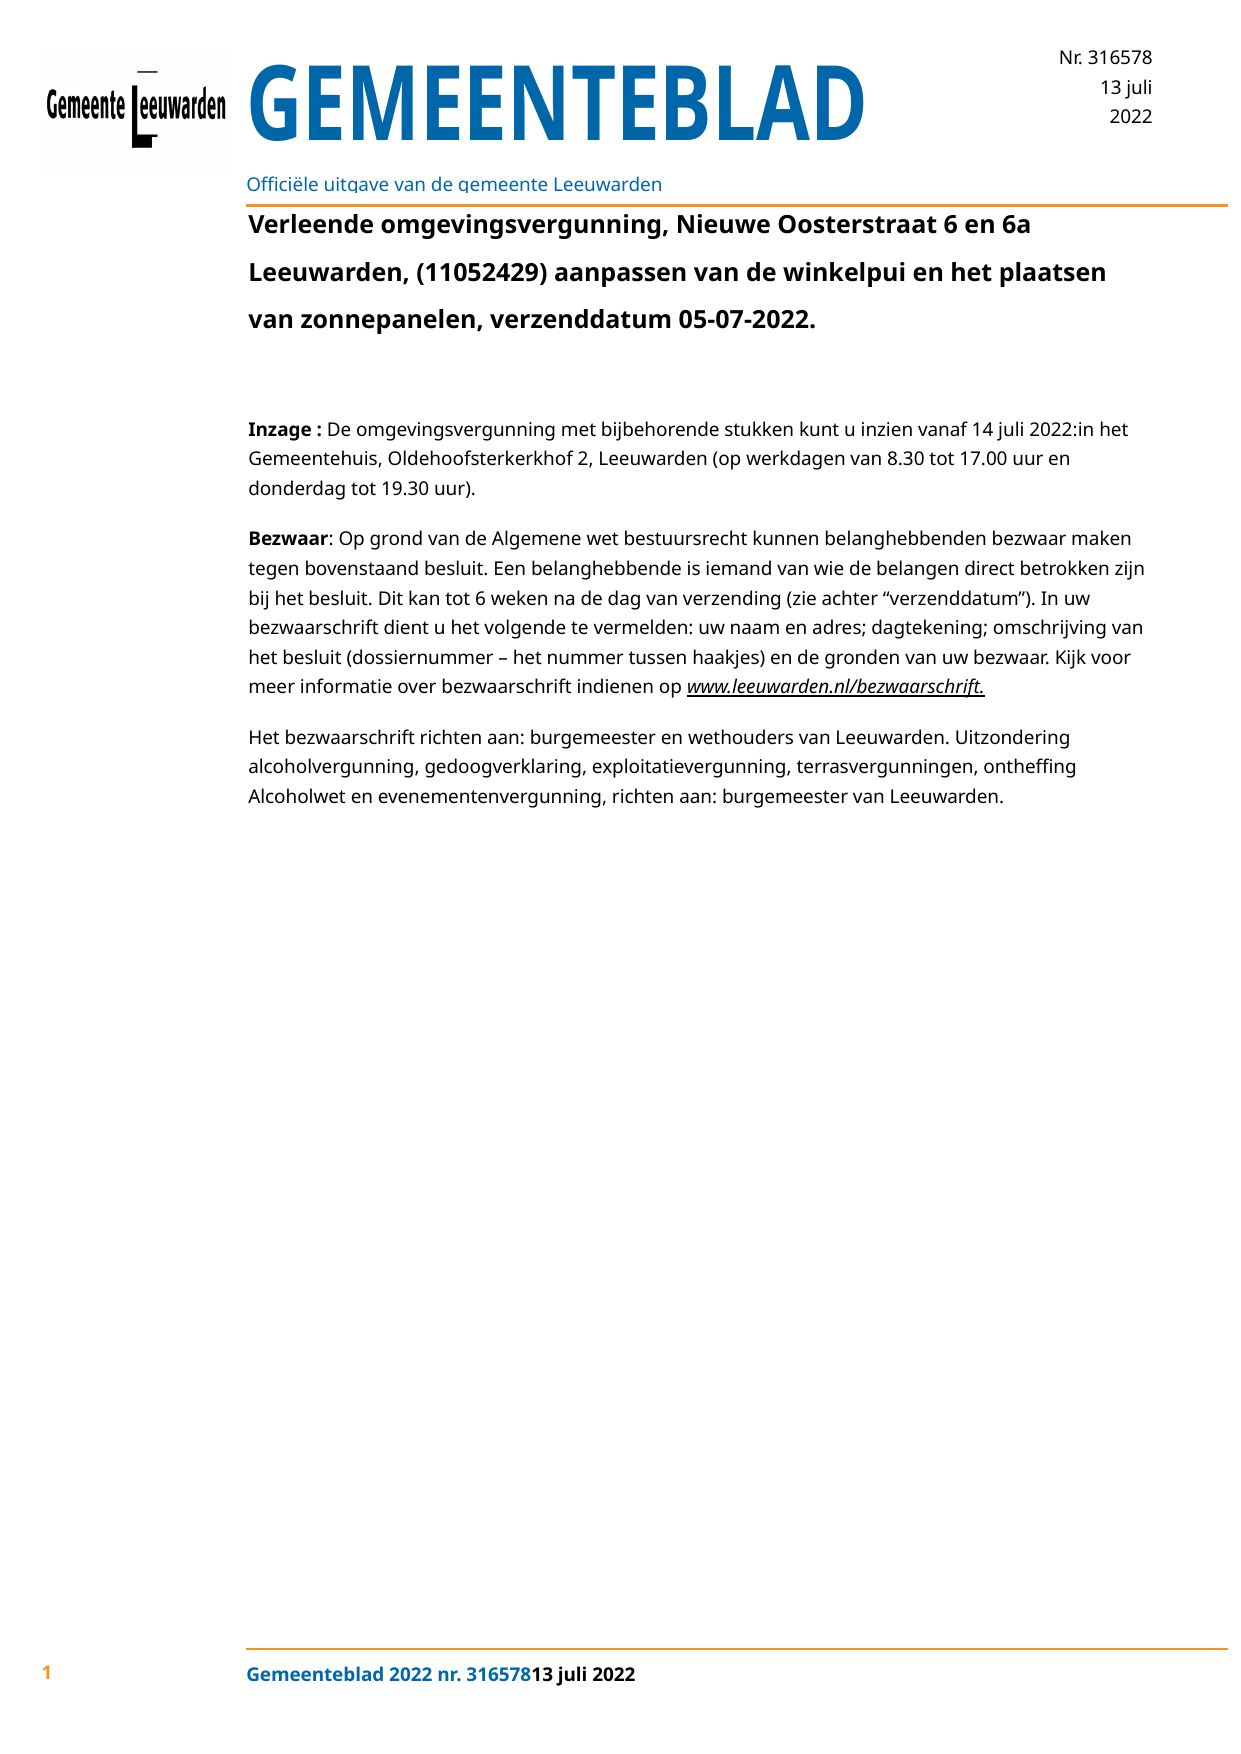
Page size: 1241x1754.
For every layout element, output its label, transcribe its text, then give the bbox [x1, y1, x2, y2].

text Inzage : De omgevingsvergunning met bijbehorende stukken kunt u inzien vanaf 14 juli 2022:in het Gemeentehuis, Oldehoofsterkerkhof 2, Leeuwarden (op werkdagen van 8.30 tot 17.00 uur en donderdag tot 19.30 uur). [248, 416, 1152, 501]
text Bezwaar: Op grond van de Algemene wet bestuursrecht kunnen belanghebbenden bezwaar maken tegen bovenstaand besluit. Een belanghebbende is iemand van wie de belangen direct betrokken zijn bij het besluit. Dit kan tot 6 weken na de dag van verzending (zie achter “verzenddatum”). In uw bezwaarschrift dient u het volgende te vermelden: uw naam en adres; dagtekening; omschrijving van het besluit (dossiernummer – het nummer tussen haakjes) en de gronden van uw bezwaar. Kijk voor meer informatie over bezwaarschrift indienen op www.leeuwarden.nl/bezwaarschrift. [248, 526, 1152, 699]
text Verleende omgevingsvergunning, Nieuwe Oosterstraat 6 en 6a Leeuwarden, (11052429) aanpassen van de winkelpui en het plaatsen van zonnepanelen, verzenddatum 05-07-2022. [248, 207, 1152, 336]
picture [41, 47, 231, 172]
text Het bezwaarschrift richten aan: burgemeester en wethouders van Leeuwarden. Uitzondering alcoholvergunning, gedoogverklaring, exploitatievergunning, terrasvergunningen, ontheffing Alcoholwet en evenementenvergunning, richten aan: burgemeester van Leeuwarden. [248, 724, 1152, 809]
